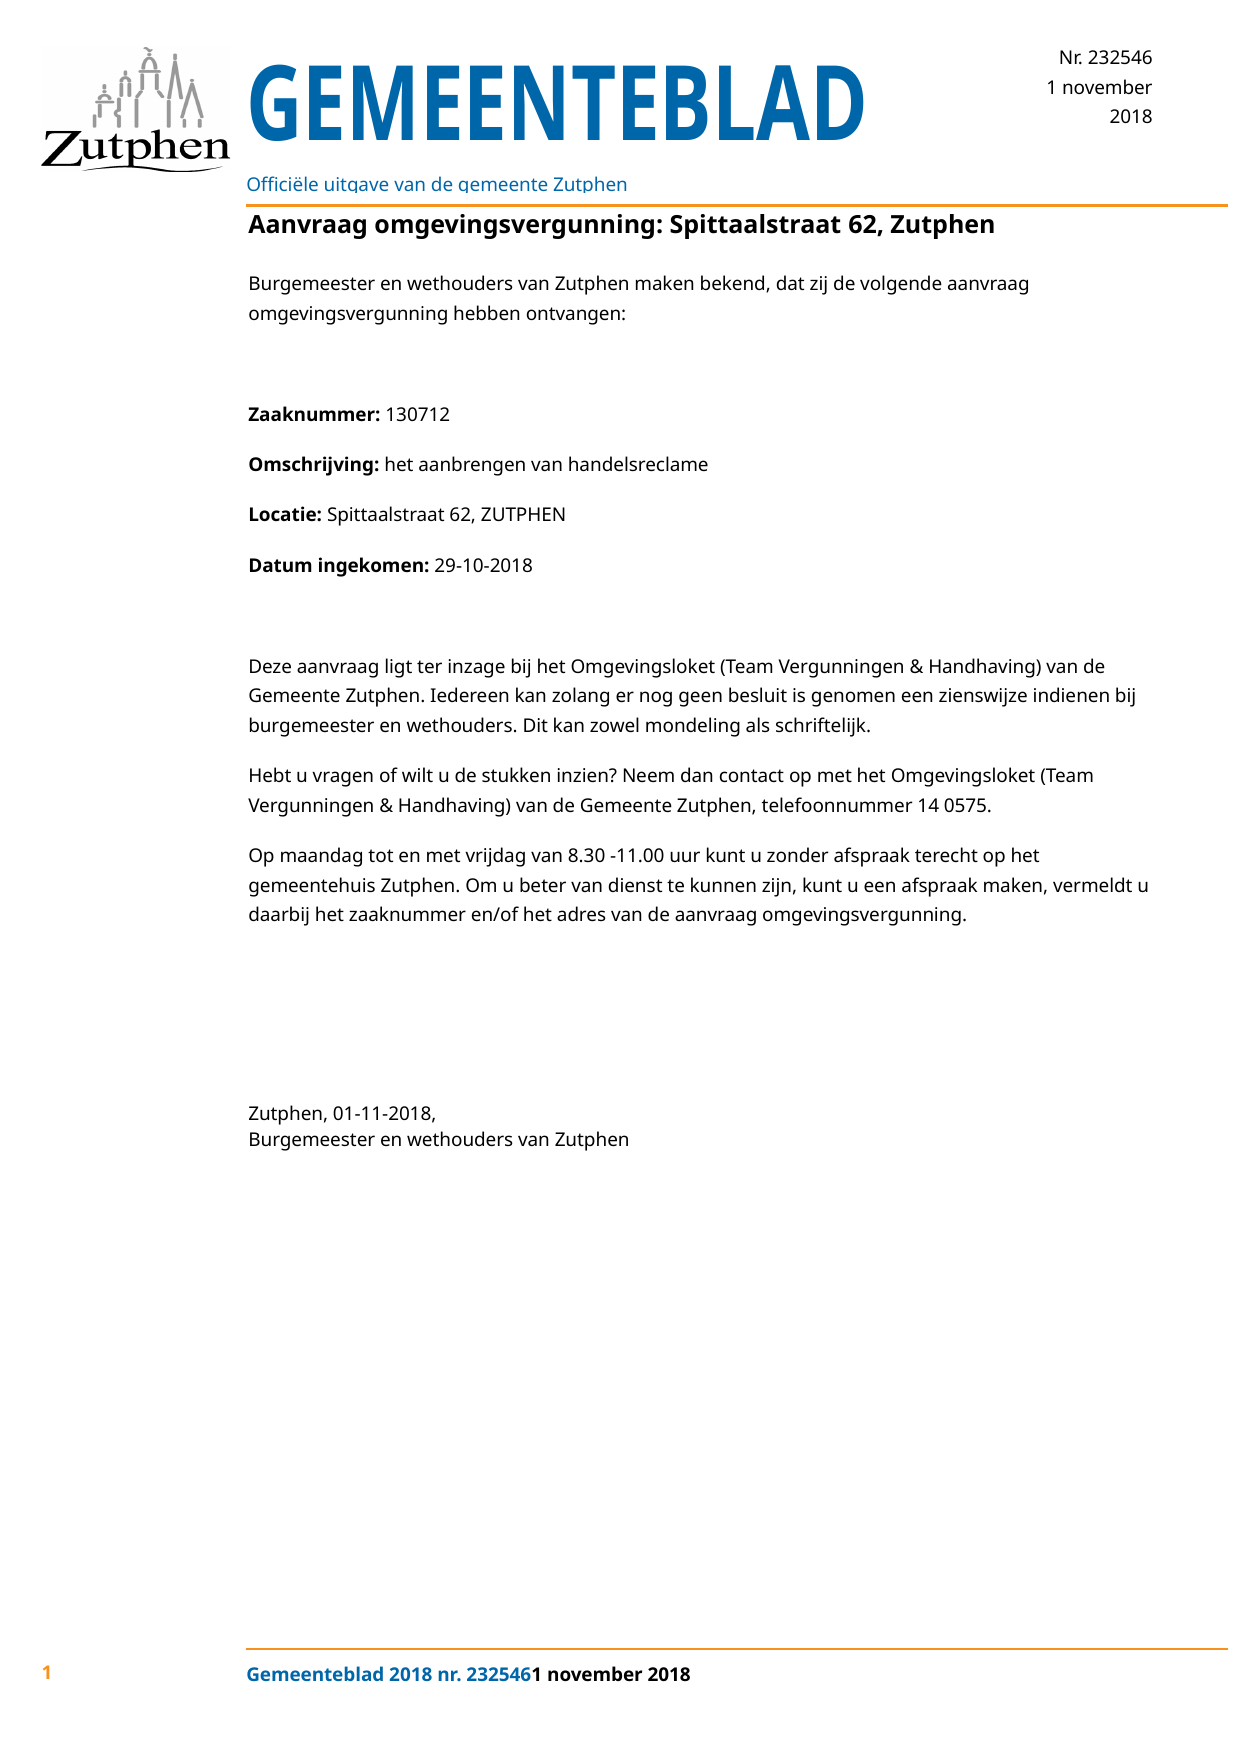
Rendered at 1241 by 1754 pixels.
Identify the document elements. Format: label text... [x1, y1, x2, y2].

text Burgemeester en wethouders van Zutphen maken bekend, dat zij de volgende aanvraag omgevingsvergunning hebben ontvangen: [248, 270, 1152, 326]
text Omschrijving: het aanbrengen van handelsreclame [248, 451, 1152, 477]
text Datum ingekomen: 29-10-2018 [248, 552, 1152, 578]
text Zaaknummer: 130712 [248, 401, 1152, 426]
text Locatie: Spittaalstraat 62, ZUTPHEN [248, 502, 1152, 527]
picture [41, 47, 231, 172]
text Zutphen, 01-11-2018, [248, 1101, 1152, 1126]
text Op maandag tot en met vrijdag van 8.30 -11.00 uur kunt u zonder afspraak terecht op het gemeentehuis Zutphen. Om u beter van dienst te kunnen zijn, kunt u een afspraak maken, vermeldt u daarbij het zaaknummer en/of het adres van de aanvraag omgevingsvergunning. [248, 842, 1152, 927]
text Hebt u vragen of wilt u de stukken inzien? Neem dan contact op met het Omgevingsloket (Team Vergunningen & Handhaving) van de Gemeente Zutphen, telefoonnummer 14 0575. [248, 762, 1152, 818]
text Aanvraag omgevingsvergunning: Spittaalstraat 62, Zutphen [248, 207, 1152, 241]
text Deze aanvraag ligt ter inzage bij het Omgevingsloket (Team Vergunningen & Handhaving) van de Gemeente Zutphen. Iedereen kan zolang er nog geen besluit is genomen een zienswijze indienen bij burgemeester en wethouders. Dit kan zowel mondeling als schriftelijk. [248, 653, 1152, 738]
text Burgemeester en wethouders van Zutphen [248, 1126, 1152, 1152]
